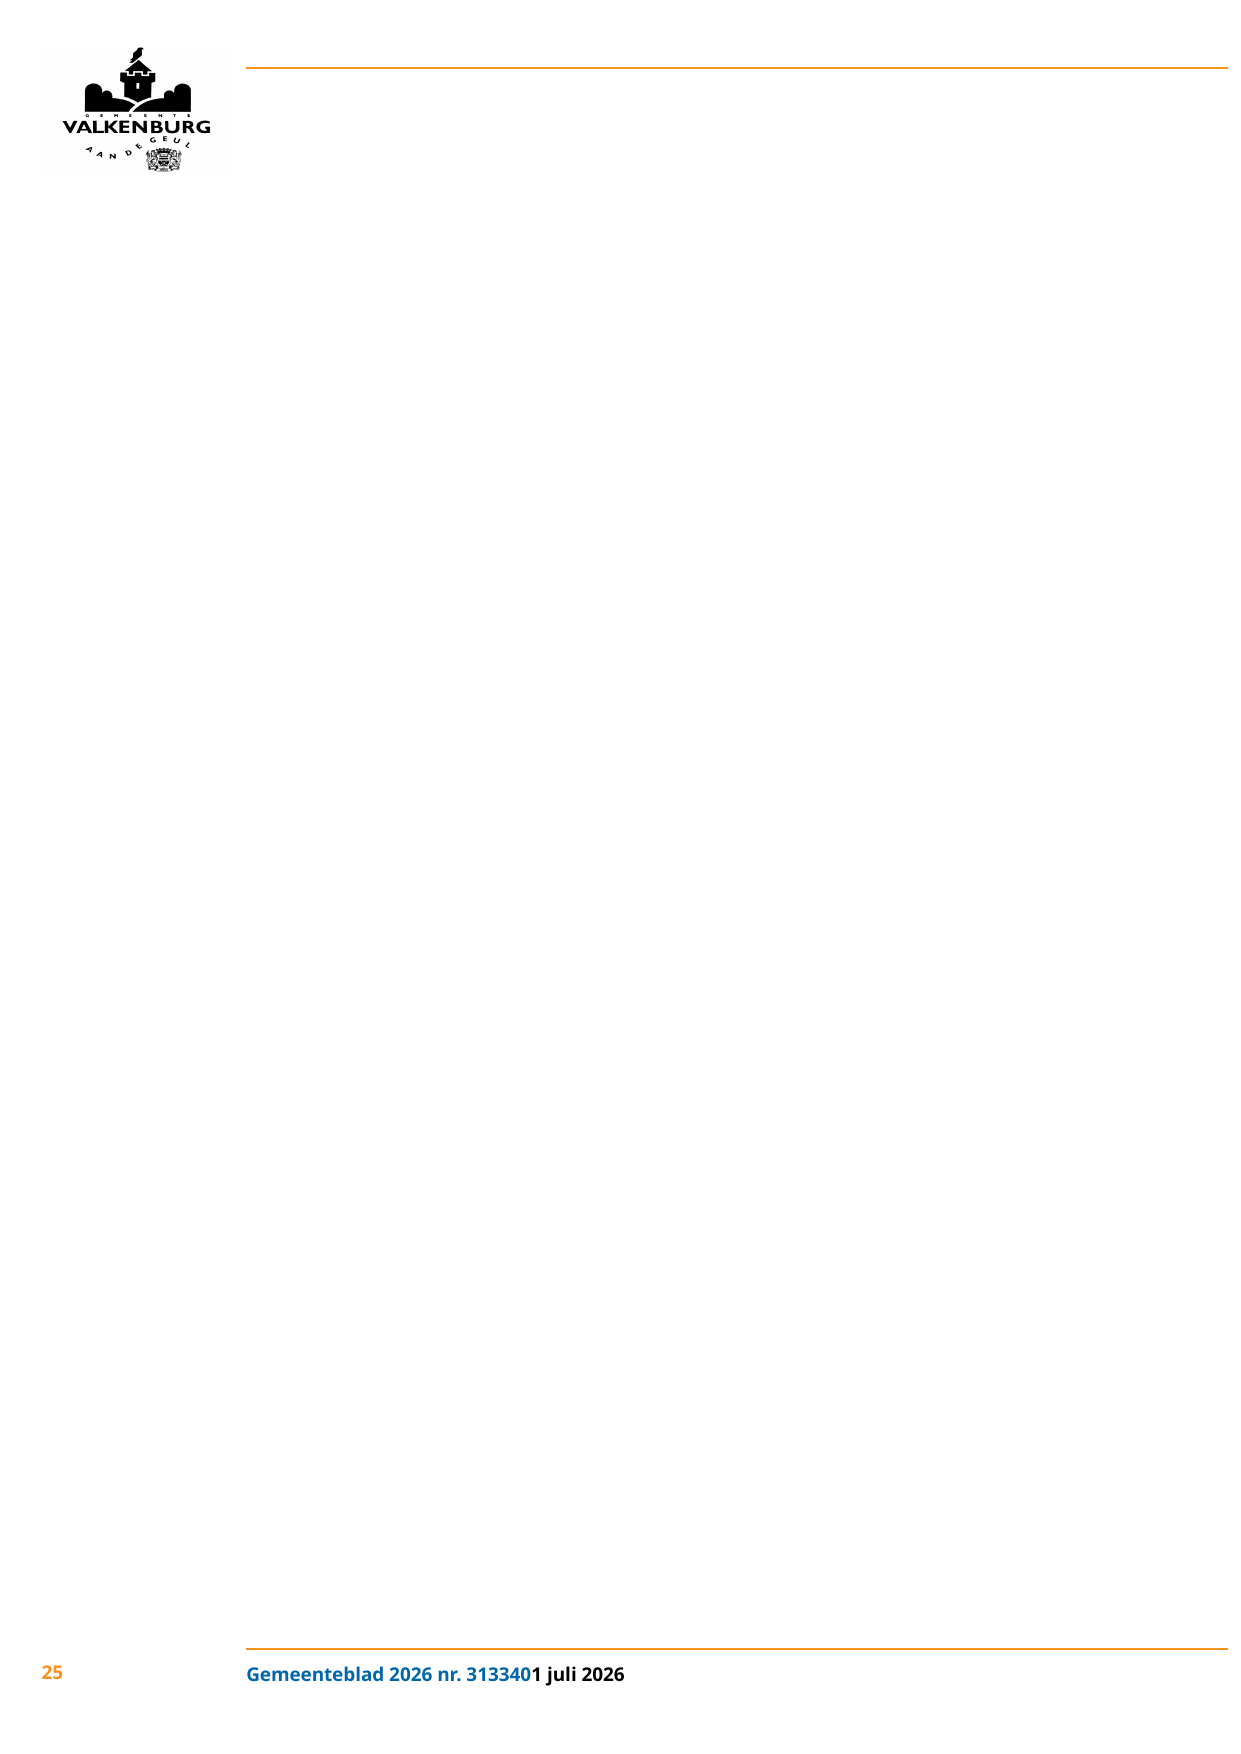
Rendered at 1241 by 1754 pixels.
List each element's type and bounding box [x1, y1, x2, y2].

picture [41, 47, 231, 172]
